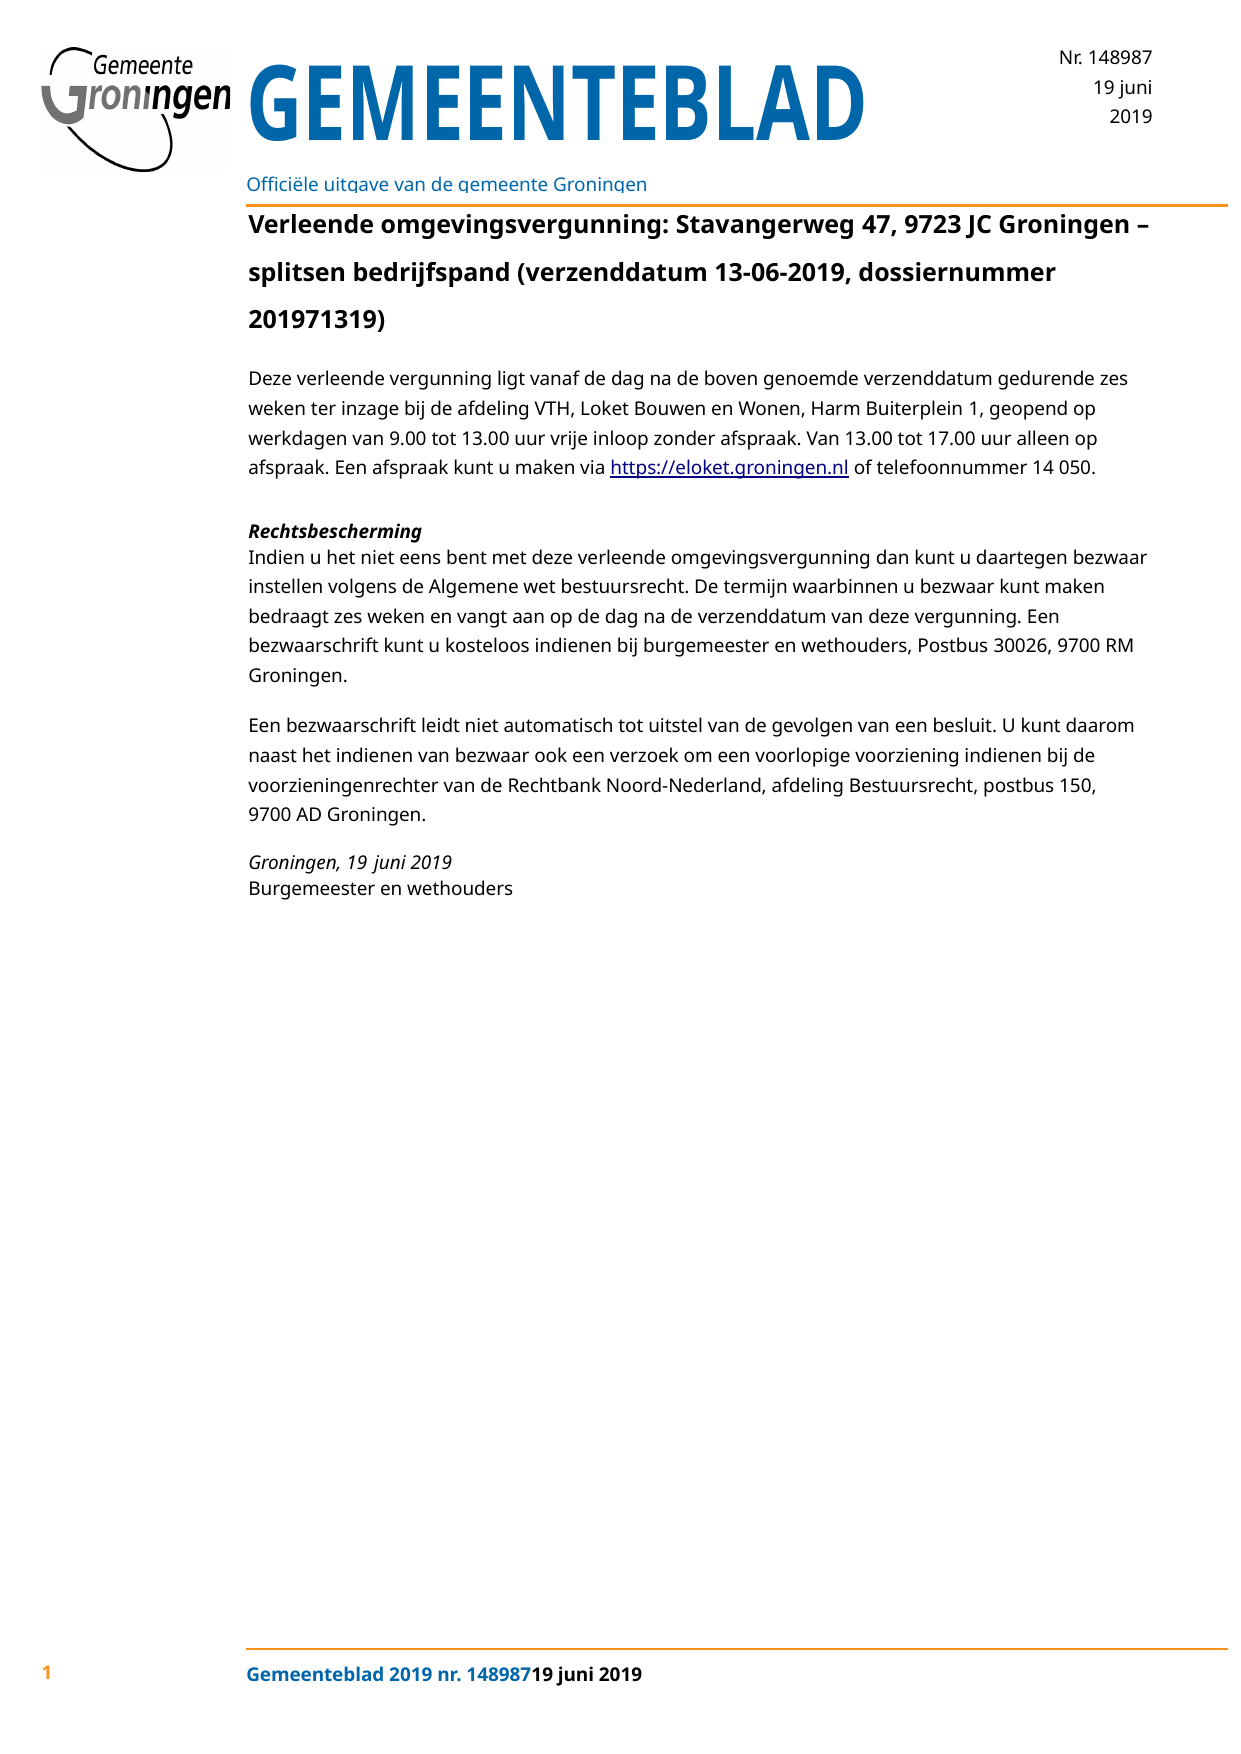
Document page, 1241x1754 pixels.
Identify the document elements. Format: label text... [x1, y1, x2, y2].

text Deze verleende vergunning ligt vanaf de dag na de boven genoemde verzenddatum gedurende zes weken ter inzage bij de afdeling VTH, Loket Bouwen en Wonen, Harm Buiterplein 1, geopend op werkdagen van 9.00 tot 13.00 uur vrije inloop zonder afspraak. Van 13.00 tot 17.00 uur alleen op afspraak. Een afspraak kunt u maken via https://eloket.groningen.nl of telefoonnummer 14 050. [248, 366, 1152, 480]
text Indien u het niet eens bent met deze verleende omgevingsvergunning dan kunt u daartegen bezwaar instellen volgens de Algemene wet bestuursrecht. De termijn waarbinnen u bezwaar kunt maken bedraagt zes weken en vangt aan op de dag na de verzenddatum van deze vergunning. Een bezwaarschrift kunt u kosteloos indienen bij burgemeester en wethouders, Postbus 30026, 9700 RM Groningen. [248, 544, 1152, 688]
text Een bezwaarschrift leidt niet automatisch tot uitstel van de gevolgen van een besluit. U kunt daarom naast het indienen van bezwaar ook een verzoek om een voorlopige voorziening indienen bij de voorzieningenrechter van de Rechtbank Noord-Nederland, afdeling Bestuursrecht, postbus 150, 9700 AD Groningen. [248, 713, 1152, 827]
text Rechtsbescherming [248, 518, 1152, 544]
picture [41, 47, 231, 172]
text Burgemeester en wethouders [248, 875, 1152, 901]
text Groningen, 19 juni 2019 [248, 849, 1152, 875]
text Verleende omgevingsvergunning: Stavangerweg 47, 9723 JC Groningen – splitsen bedrijfspand (verzenddatum 13-06-2019, dossiernummer 201971319) [248, 207, 1152, 336]
